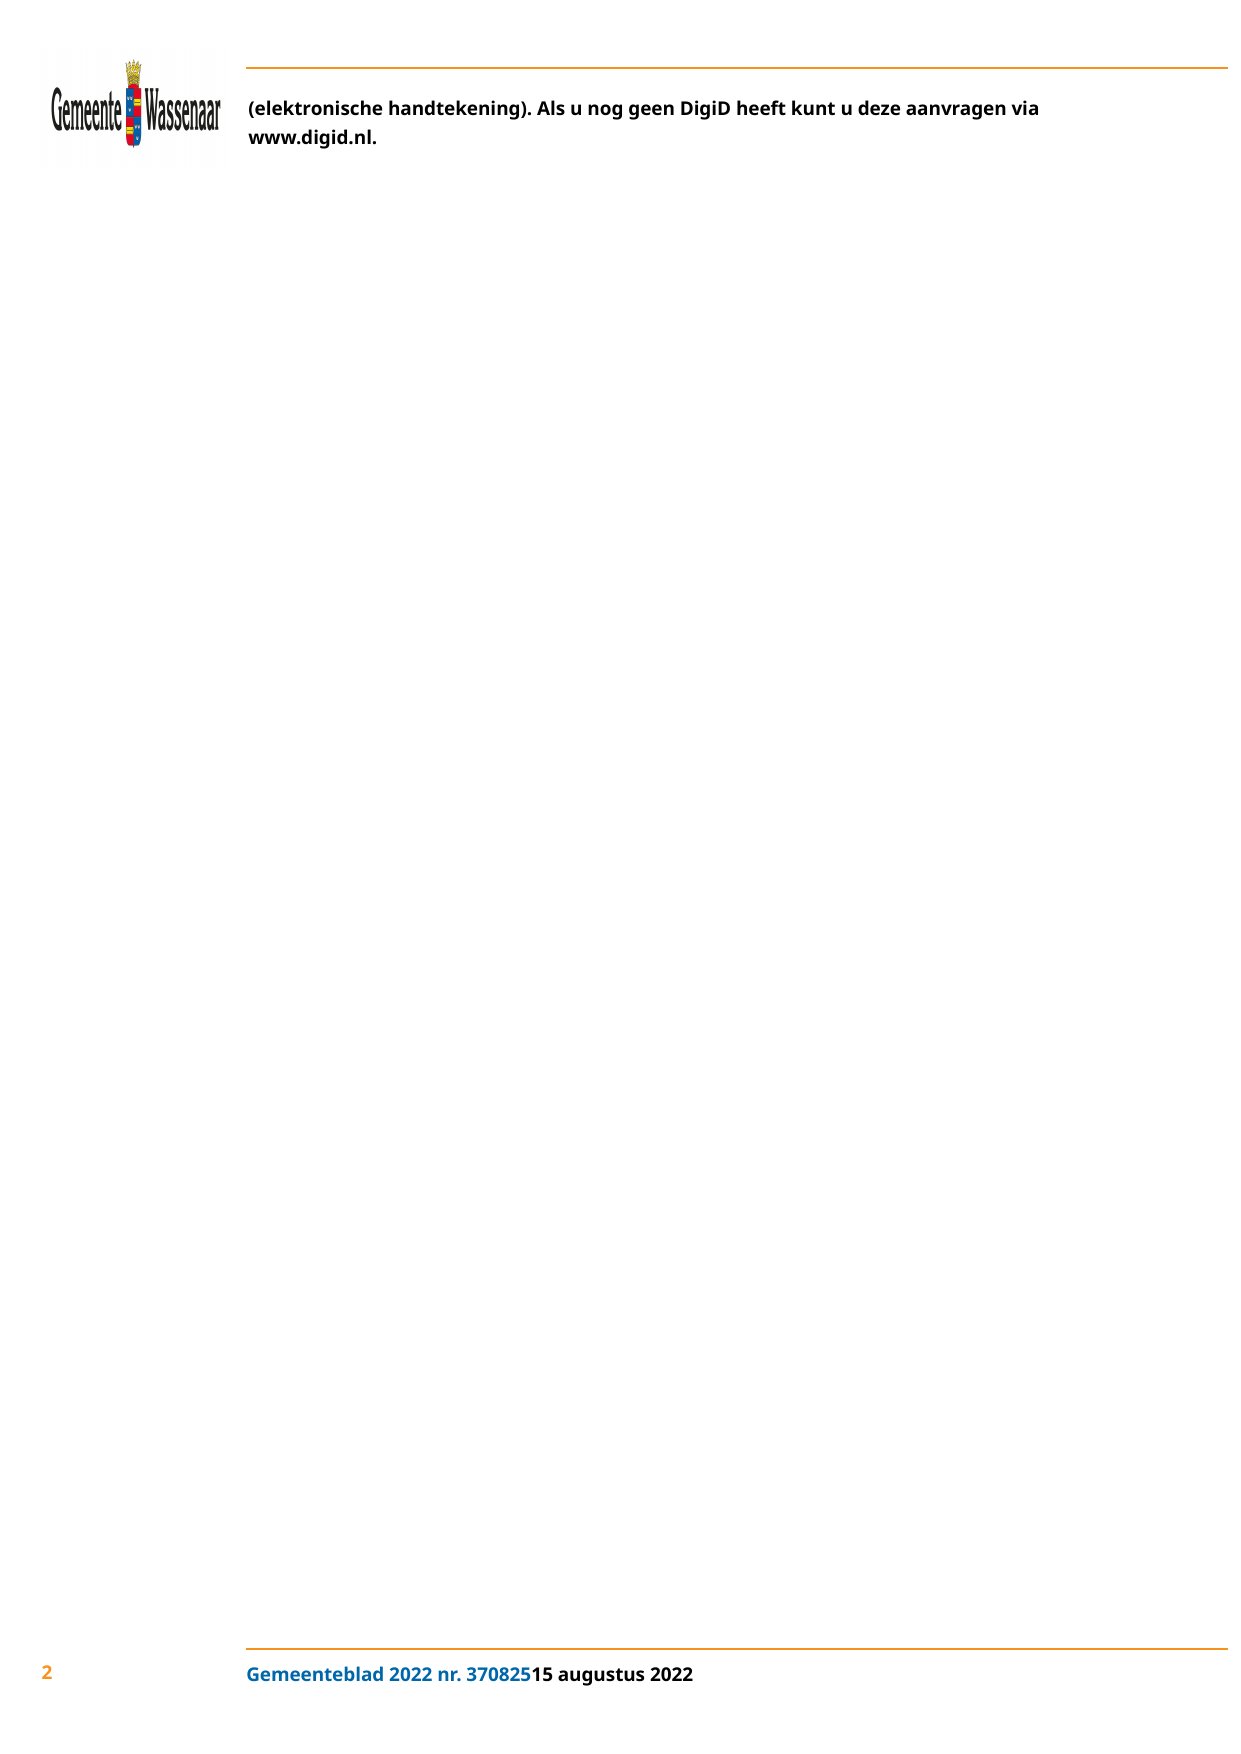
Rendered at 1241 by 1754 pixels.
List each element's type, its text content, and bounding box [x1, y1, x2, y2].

picture [41, 47, 231, 172]
text (elektronische handtekening). Als u nog geen DigiD heeft kunt u deze aanvragen via www.digid.nl. [248, 95, 1152, 150]
